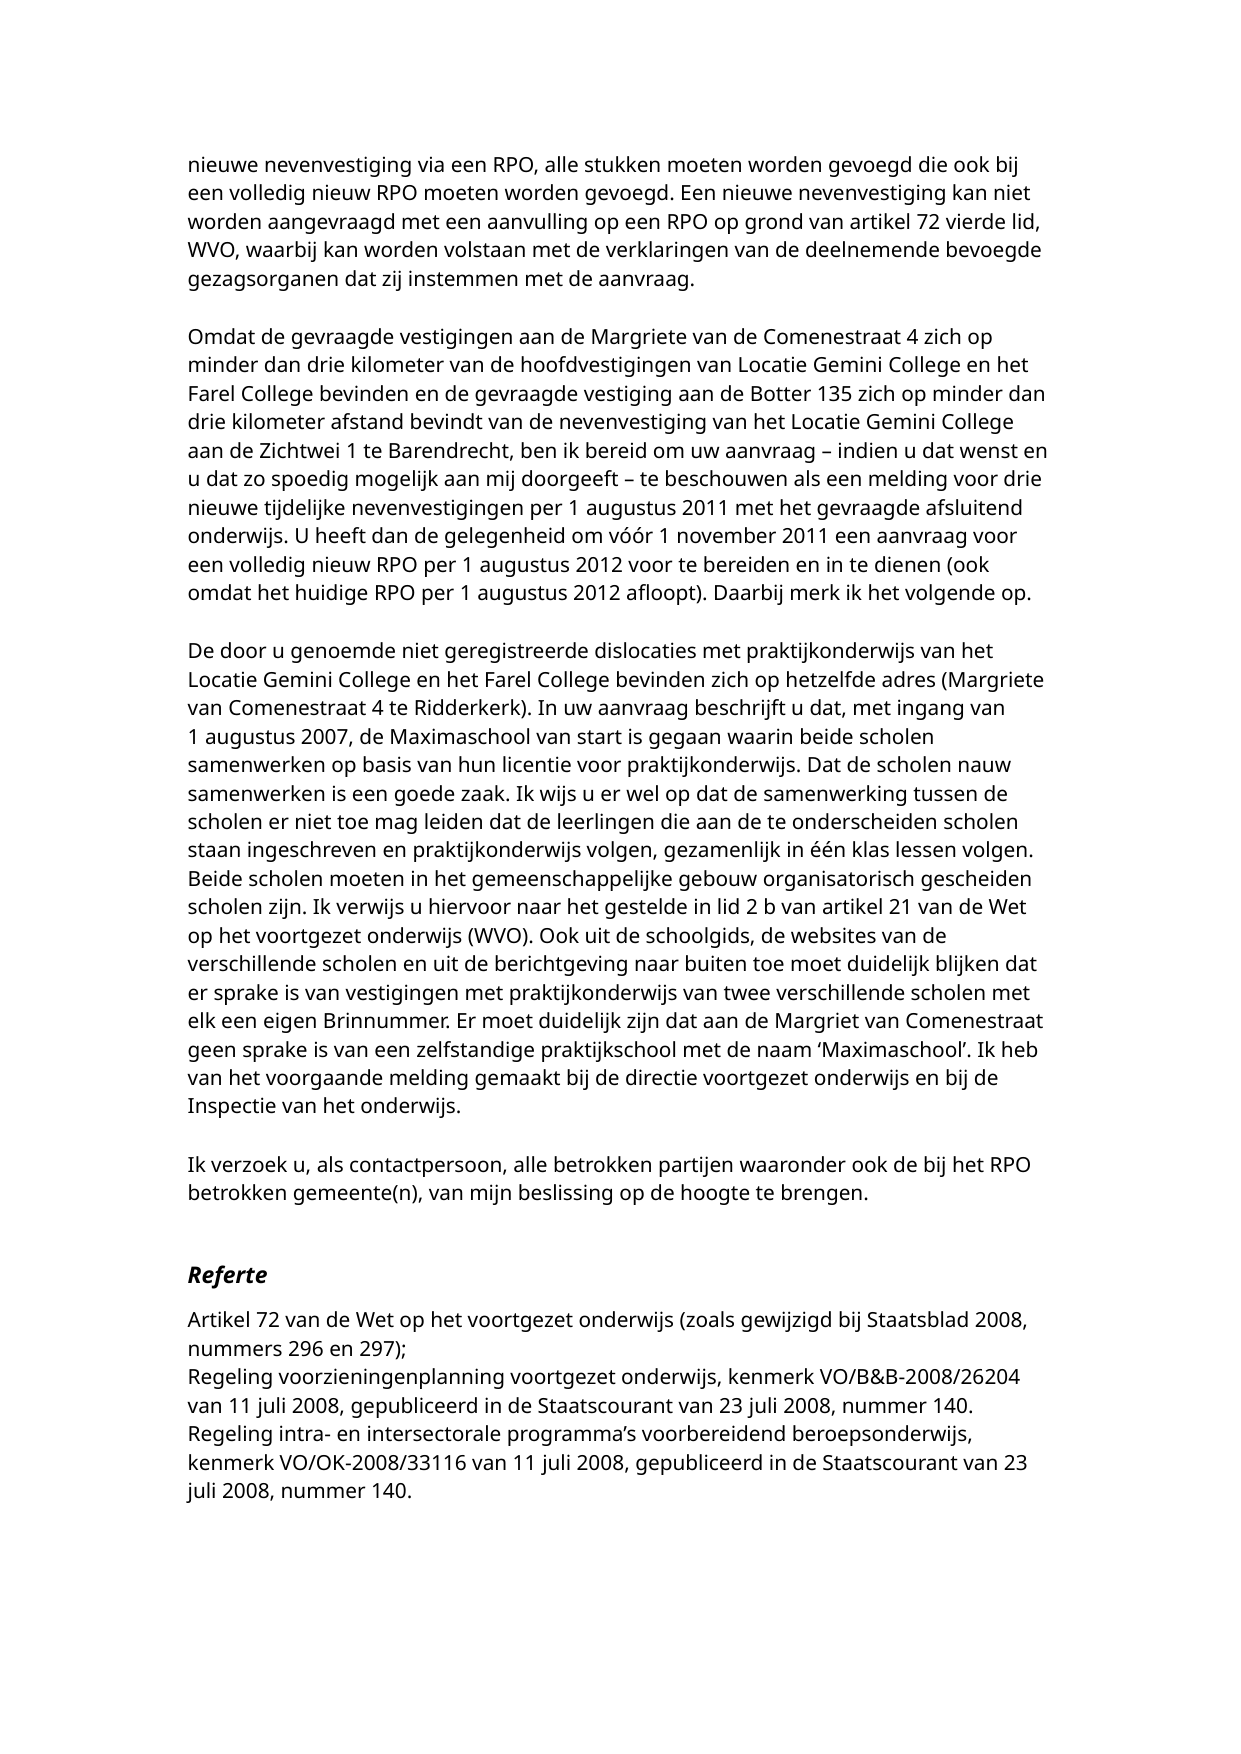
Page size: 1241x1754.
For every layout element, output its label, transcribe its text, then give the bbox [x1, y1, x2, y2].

text De door u genoemde niet geregistreerde dislocaties met praktijkonderwijs van het Locatie Gemini College en het Farel College bevinden zich op hetzelfde adres (Margriete van Comenestraat 4 te Ridderkerk). In uw aanvraag beschrijft u dat, met ingang van 1 augustus 2007, de Maximaschool van start is gegaan waarin beide scholen samenwerken op basis van hun licentie voor praktijkonderwijs. Dat de scholen nauw samenwerken is een goede zaak. Ik wijs u er wel op dat de samenwerking tussen de scholen er niet toe mag leiden dat de leerlingen die aan de te onderscheiden scholen staan ingeschreven en praktijkonderwijs volgen, gezamenlijk in één klas lessen volgen. Beide scholen moeten in het gemeenschappelijke gebouw organisatorisch gescheiden scholen zijn. Ik verwijs u hiervoor naar het gestelde in lid 2 b van artikel 21 van de Wet op het voortgezet onderwijs (WVO). Ook uit de schoolgids, de websites van de verschillende scholen en uit de berichtgeving naar buiten toe moet duidelijk blijken dat er sprake is van vestigingen met praktijkonderwijs van twee verschillende scholen met elk een eigen Brinnummer. Er moet duidelijk zijn dat aan de Margriet van Comenestraat geen sprake is van een zelfstandige praktijkschool met de naam ‘Maximaschool’. Ik heb van het voorgaande melding gemaakt bij de directie voortgezet onderwijs en bij de Inspectie van het onderwijs. [187, 637, 1053, 1120]
text Ik verzoek u, als contactpersoon, alle betrokken partijen waaronder ook de bij het RPO betrokken gemeente(n), van mijn beslissing op de hoogte te brengen. [187, 1150, 1053, 1207]
text Regeling voorzieningenplanning voortgezet onderwijs, kenmerk VO/B&B-2008/26204 van 11 juli 2008, gepubliceerd in de Staatscourant van 23 juli 2008, nummer 140. [187, 1362, 1053, 1419]
text Artikel 72 van de Wet op het voortgezet onderwijs (zoals gewijzigd bij Staatsblad 2008, nummers 296 en 297); [187, 1306, 1053, 1362]
text Regeling intra- en intersectorale programma’s voorbereidend beroepsonderwijs, kenmerk VO/OK-2008/33116 van 11 juli 2008, gepubliceerd in de Staatscourant van 23 juli 2008, nummer 140. [187, 1419, 1053, 1505]
subtitle Referte [187, 1259, 1053, 1291]
text nieuwe nevenvestiging via een RPO, alle stukken moeten worden gevoegd die ook bij een volledig nieuw RPO moeten worden gevoegd. Een nieuwe nevenvestiging kan niet worden aangevraagd met een aanvulling op een RPO op grond van artikel 72 vierde lid, WVO, waarbij kan worden volstaan met de verklaringen van de deelnemende bevoegde gezagsorganen dat zij instemmen met de aanvraag. [187, 150, 1053, 292]
text Omdat de gevraagde vestigingen aan de Margriete van de Comenestraat 4 zich op minder dan drie kilometer van de hoofdvestigingen van Locatie Gemini College en het Farel College bevinden en de gevraagde vestiging aan de Botter 135 zich op minder dan drie kilometer afstand bevindt van de nevenvestiging van het Locatie Gemini College aan de Zichtwei 1 te Barendrecht, ben ik bereid om uw aanvraag – indien u dat wenst en u dat zo spoedig mogelijk aan mij doorgeeft – te beschouwen als een melding voor drie nieuwe tijdelijke nevenvestigingen per 1 augustus 2011 met het gevraagde afsluitend onderwijs. U heeft dan de gelegenheid om vóór 1 november 2011 een aanvraag voor een volledig nieuw RPO per 1 augustus 2012 voor te bereiden en in te dienen (ook omdat het huidige RPO per 1 augustus 2012 afloopt). Daarbij merk ik het volgende op. [187, 322, 1053, 607]
